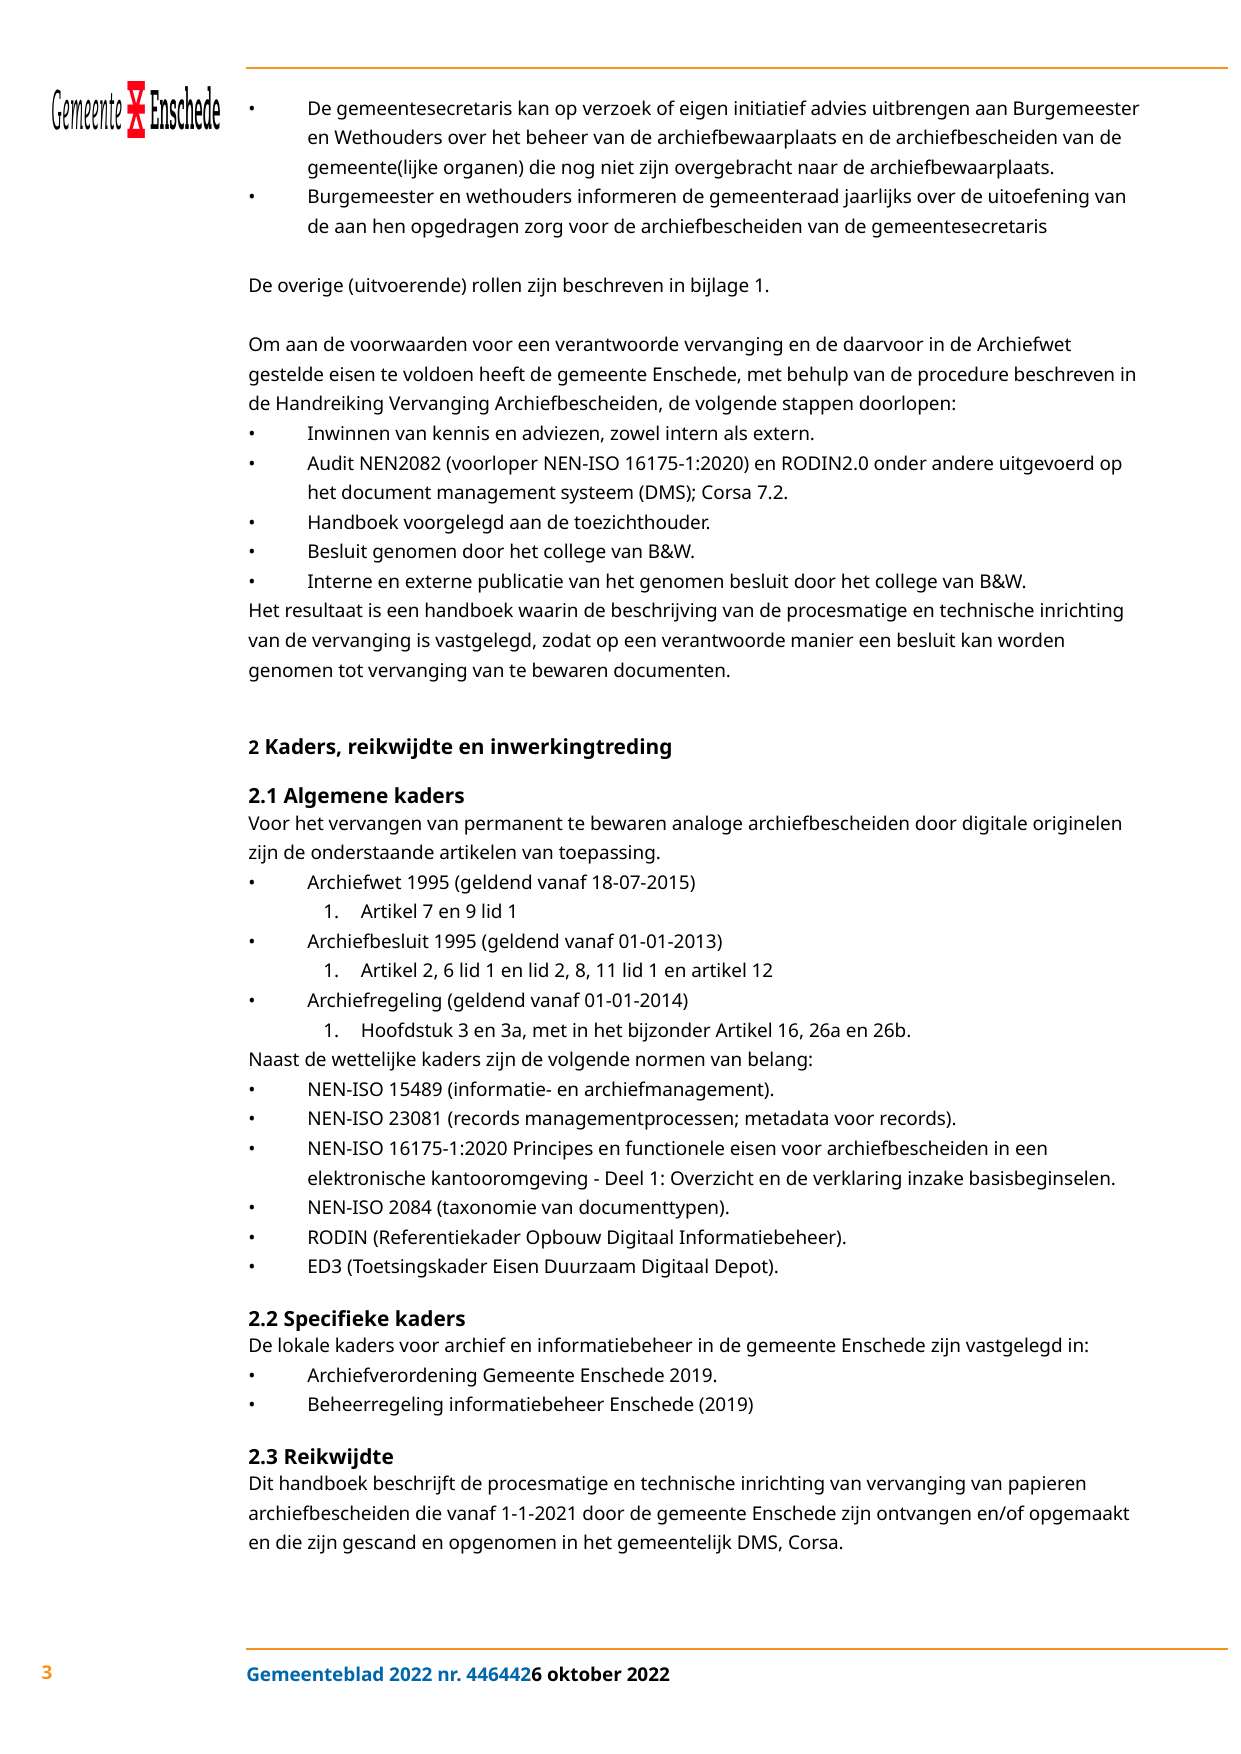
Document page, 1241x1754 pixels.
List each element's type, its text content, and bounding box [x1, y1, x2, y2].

list NEN-ISO 2084 (taxonomie van documenttypen). [248, 1194, 1152, 1220]
text Om aan de voorwaarden voor een verantwoorde vervanging en de daarvoor in de Archiefwet gestelde eisen te voldoen heeft de gemeente Enschede, met behulp van de procedure beschreven in de Handreiking Vervanging Archiefbescheiden, de volgende stappen doorlopen: [248, 331, 1152, 416]
list De gemeentesecretaris kan op verzoek of eigen initiatief advies uitbrengen aan Burgemeester en Wethouders over het beheer van de archiefbewaarplaats en de archiefbescheiden van de gemeente(lijke organen) die nog niet zijn overgebracht naar de archiefbewaarplaats. [248, 95, 1152, 180]
list Interne en externe publicatie van het genomen besluit door het college van B&W. [248, 568, 1152, 594]
list NEN-ISO 16175-1:2020 Principes en functionele eisen voor archiefbescheiden in een elektronische kantooromgeving - Deel 1: Overzicht en de verklaring inzake basisbeginselen. [248, 1135, 1152, 1191]
text Dit handboek beschrijft de procesmatige en technische inrichting van vervanging van papieren archiefbescheiden die vanaf 1-1-2021 door de gemeente Enschede zijn ontvangen en/of opgemaakt en die zijn gescand en opgenomen in het gemeentelijk DMS, Corsa. [248, 1470, 1152, 1555]
list ED3 (Toetsingskader Eisen Duurzaam Digitaal Depot). [248, 1253, 1152, 1279]
text Het resultaat is een handboek waarin de beschrijving van de procesmatige en technische inrichting van de vervanging is vastgelegd, zodat op een verantwoorde manier een besluit kan worden genomen tot vervanging van te bewaren documenten. [248, 598, 1152, 683]
list Audit NEN2082 (voorloper NEN-ISO 16175-1:2020) en RODIN2.0 onder andere uitgevoerd op het document management systeem (DMS); Corsa 7.2. [248, 450, 1152, 505]
list Artikel 7 en 9 lid 1 [323, 898, 1152, 924]
list NEN-ISO 15489 (informatie- en archiefmanagement). [248, 1076, 1152, 1102]
text 2.3 Reikwijdte [248, 1442, 1152, 1470]
list Inwinnen van kennis en adviezen, zowel intern als extern. [248, 420, 1152, 446]
text 2.1 Algemene kaders [248, 781, 1152, 810]
list Archiefwet 1995 (geldend vanaf 18-07-2015) [248, 869, 1152, 895]
list Archiefbesluit 1995 (geldend vanaf 01-01-2013) [248, 928, 1152, 954]
text Naast de wettelijke kaders zijn de volgende normen van belang: [248, 1046, 1152, 1072]
list Archiefregeling (geldend vanaf 01-01-2014) [248, 987, 1152, 1013]
picture [41, 47, 231, 172]
text Voor het vervangen van permanent te bewaren analoge archiefbescheiden door digitale originelen zijn de onderstaande artikelen van toepassing. [248, 810, 1152, 865]
list Burgemeester en wethouders informeren de gemeenteraad jaarlijks over de uitoefening van de aan hen opgedragen zorg voor de archiefbescheiden van de gemeentesecretaris [248, 183, 1152, 239]
list Handboek voorgelegd aan de toezichthouder. [248, 509, 1152, 535]
list RODIN (Referentiekader Opbouw Digitaal Informatiebeheer). [248, 1224, 1152, 1250]
text De lokale kaders voor archief en informatiebeheer in de gemeente Enschede zijn vastgelegd in: [248, 1332, 1152, 1358]
list Hoofdstuk 3 en 3a, met in het bijzonder Artikel 16, 26a en 26b. [323, 1017, 1152, 1043]
text 2 Kaders, reikwijdte en inwerkingtreding [248, 732, 1152, 761]
text De overige (uitvoerende) rollen zijn beschreven in bijlage 1. [248, 272, 1152, 298]
text 2.2 Specifieke kaders [248, 1304, 1152, 1332]
list Beheerregeling informatiebeheer Enschede (2019) [248, 1392, 1152, 1417]
list Archiefverordening Gemeente Enschede 2019. [248, 1362, 1152, 1388]
list Besluit genomen door het college van B&W. [248, 538, 1152, 564]
list NEN-ISO 23081 (records managementprocessen; metadata voor records). [248, 1106, 1152, 1131]
list Artikel 2, 6 lid 1 en lid 2, 8, 11 lid 1 en artikel 12 [323, 958, 1152, 983]
